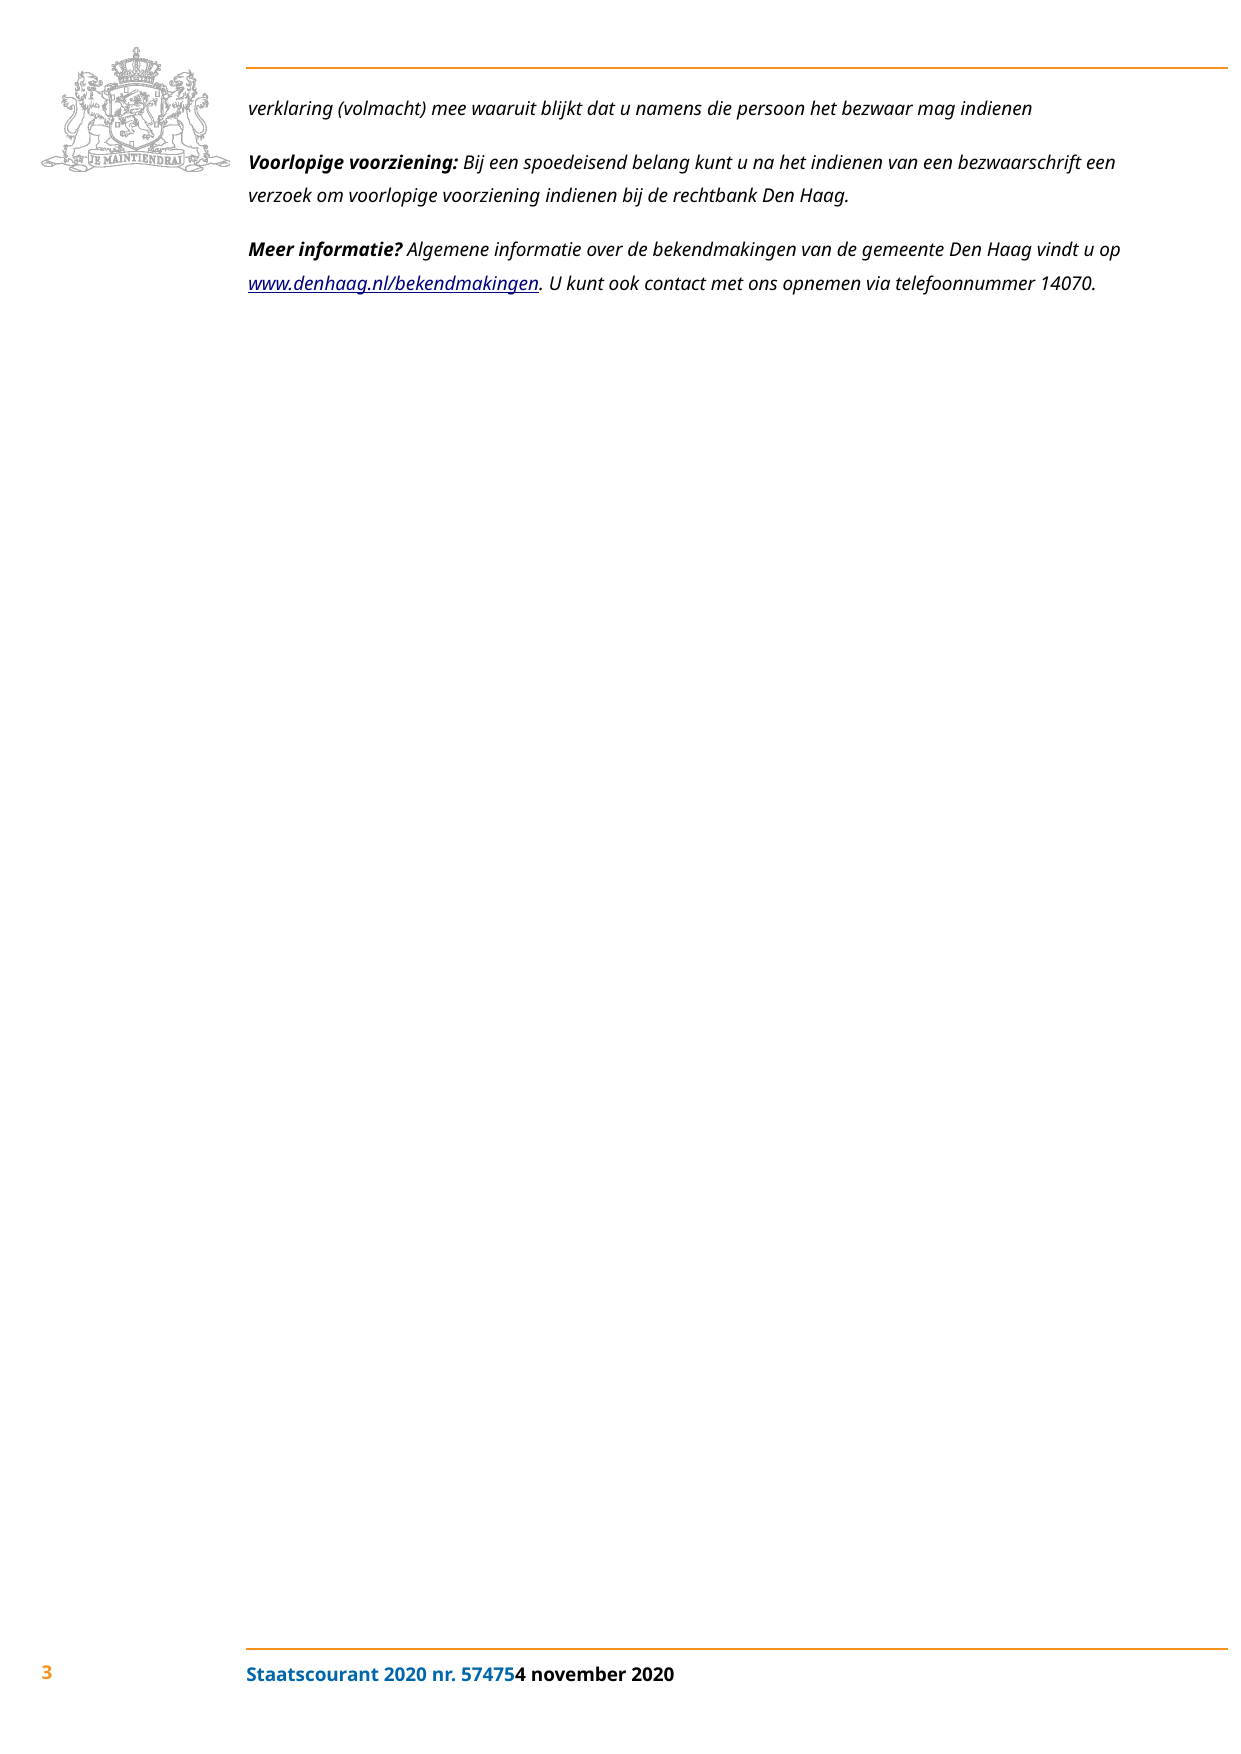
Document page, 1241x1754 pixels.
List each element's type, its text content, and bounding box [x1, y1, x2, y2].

text Meer informatie? Algemene informatie over de bekendmakingen van de gemeente Den Haag vindt u op www.denhaag.nl/bekendmakingen. U kunt ook contact met ons opnemen via telefoonnummer 14070. [248, 236, 1152, 296]
text verklaring (volmacht) mee waaruit blijkt dat u namens die persoon het bezwaar mag indienen [248, 95, 1152, 121]
text Voorlopige voorziening: Bij een spoedeisend belang kunt u na het indienen van een bezwaarschrift een verzoek om voorlopige voorziening indienen bij de rechtbank Den Haag. [248, 149, 1152, 208]
picture [41, 47, 231, 172]
